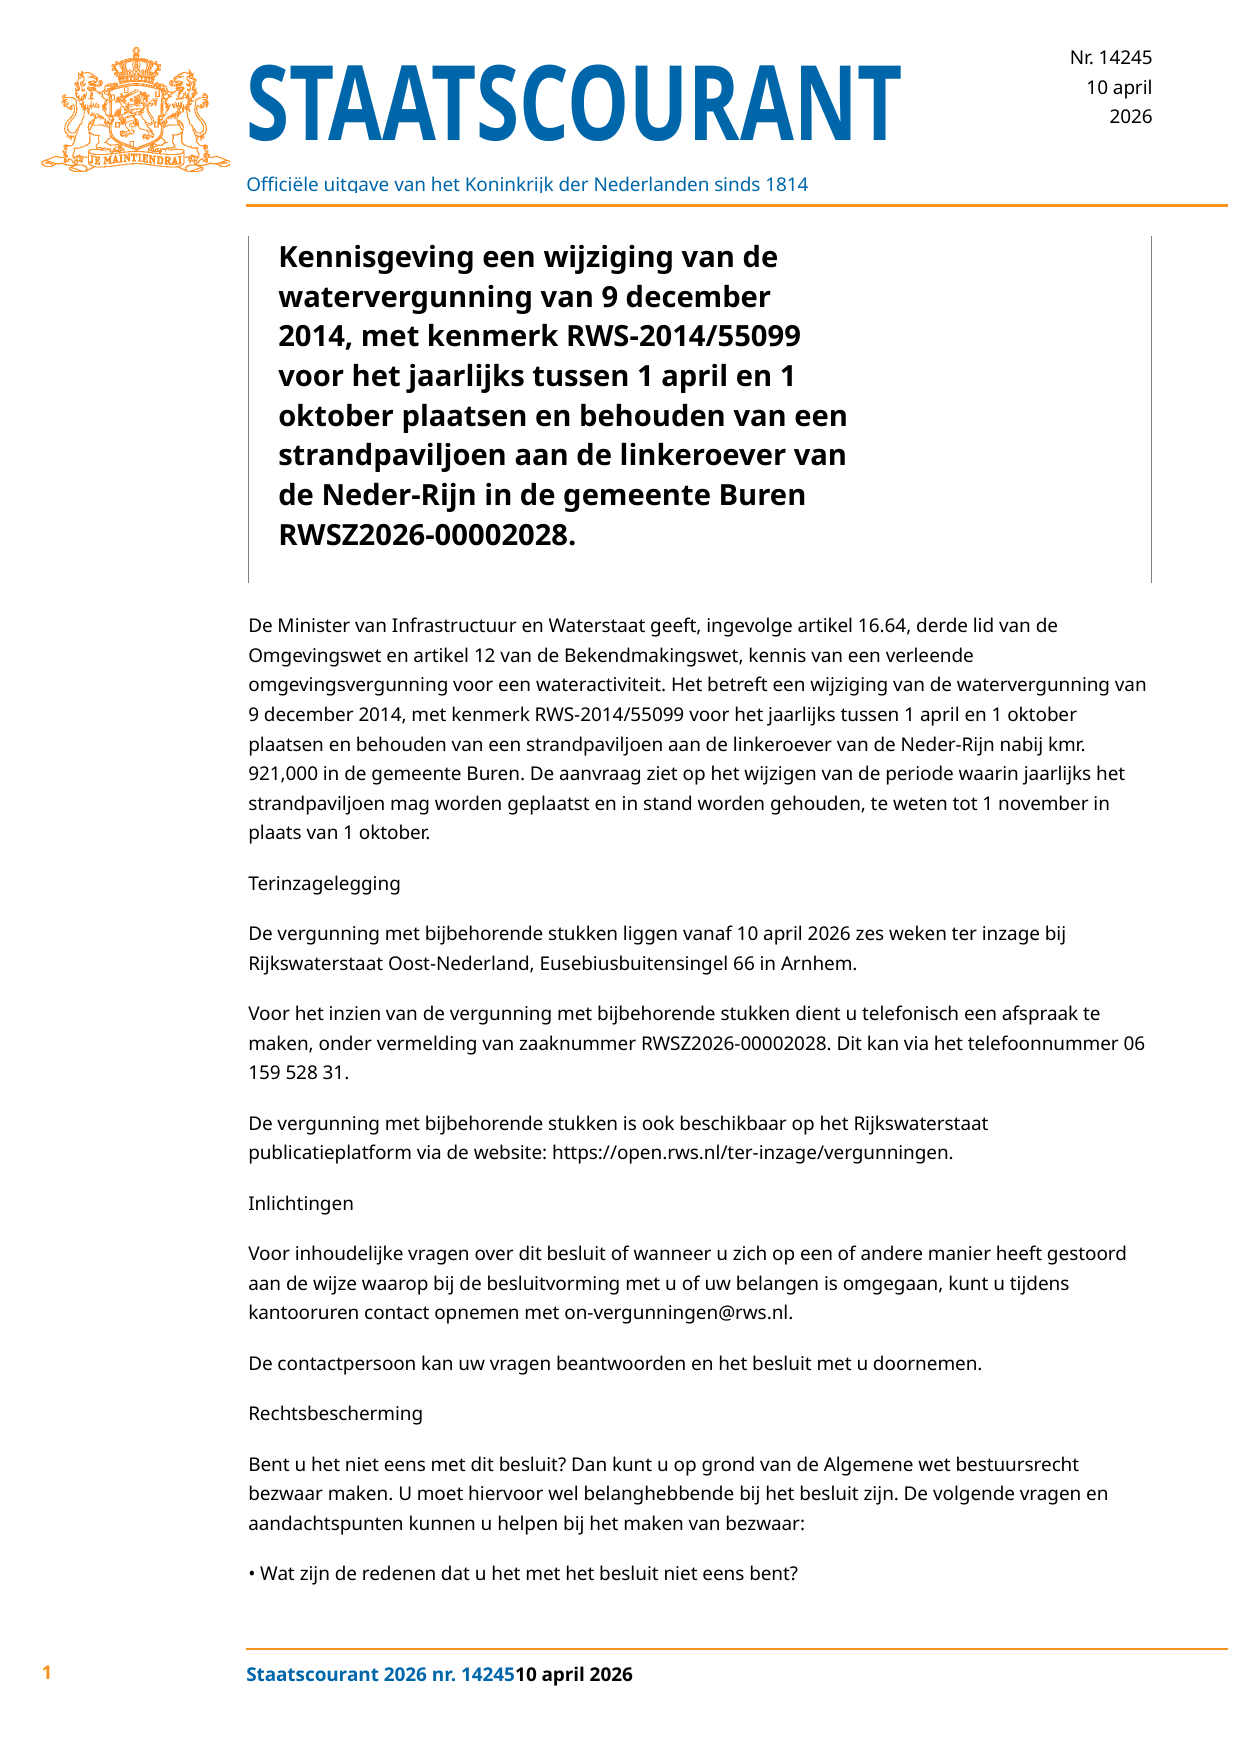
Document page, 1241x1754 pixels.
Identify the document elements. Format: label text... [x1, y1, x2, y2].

text Voor het inzien van de vergunning met bijbehorende stukken dient u telefonisch een afspraak te maken, onder vermelding van zaaknummer RWSZ2026-00002028. Dit kan via het telefoonnummer 06 159 528 31. [248, 1000, 1152, 1085]
table_header [1090, 236, 1151, 413]
text Voor inhoudelijke vragen over dit besluit of wanneer u zich op een of andere manier heeft gestoord aan de wijze waarop bij de besluitvorming met u of uw belangen is omgegaan, kunt u tijdens kantooruren contact opnemen met on-vergunningen@rws.nl. [248, 1240, 1152, 1325]
text De vergunning met bijbehorende stukken liggen vanaf 10 april 2026 zes weken ter inzage bij Rijkswaterstaat Oost-Nederland, Eusebiusbuitensingel 66 in Arnhem. [248, 920, 1152, 976]
table_header Kennisgeving een wijziging van de watervergunning van 9 december 2014, met kenmerk RWS-2014/55099 voor het jaarlijks tussen 1 april en 1 oktober plaatsen en behouden van een strandpaviljoen aan de linkeroever van de Neder-Rijn in de gemeente Buren RWSZ2026-00002028. [249, 236, 850, 583]
text Terinzagelegging [248, 870, 1152, 896]
text De vergunning met bijbehorende stukken is ook beschikbaar op het Rijkswaterstaat publicatieplatform via de website: https://open.rws.nl/ter-inzage/vergunningen. [248, 1110, 1152, 1165]
text Rechtsbescherming [248, 1400, 1152, 1426]
picture [41, 47, 231, 172]
table_header [850, 414, 1151, 583]
text De contactpersoon kan uw vragen beantwoorden en het besluit met u doornemen. [248, 1350, 1152, 1376]
picture [912, 236, 1090, 414]
text Inlichtingen [248, 1190, 1152, 1216]
table_header [850, 236, 912, 413]
text De Minister van Infrastructuur en Waterstaat geeft, ingevolge artikel 16.64, derde lid van de Omgevingswet en artikel 12 van de Bekendmakingswet, kennis van een verleende omgevingsvergunning voor een wateractiviteit. Het betreft een wijziging van de watervergunning van 9 december 2014, met kenmerk RWS-2014/55099 voor het jaarlijks tussen 1 april en 1 oktober plaatsen en behouden van een strandpaviljoen aan de linkeroever van de Neder-Rijn nabij kmr. 921,000 in de gemeente Buren. De aanvraag ziet op het wijzigen van de periode waarin jaarlijks het strandpaviljoen mag worden geplaatst en in stand worden gehouden, te weten tot 1 november in plaats van 1 oktober. [248, 612, 1152, 845]
text Bent u het niet eens met dit besluit? Dan kunt u op grond van de Algemene wet bestuursrecht bezwaar maken. U moet hiervoor wel belanghebbende bij het besluit zijn. De volgende vragen en aandachtspunten kunnen u helpen bij het maken van bezwaar: [248, 1451, 1152, 1536]
text • Wat zijn de redenen dat u het met het besluit niet eens bent? [248, 1560, 1152, 1586]
